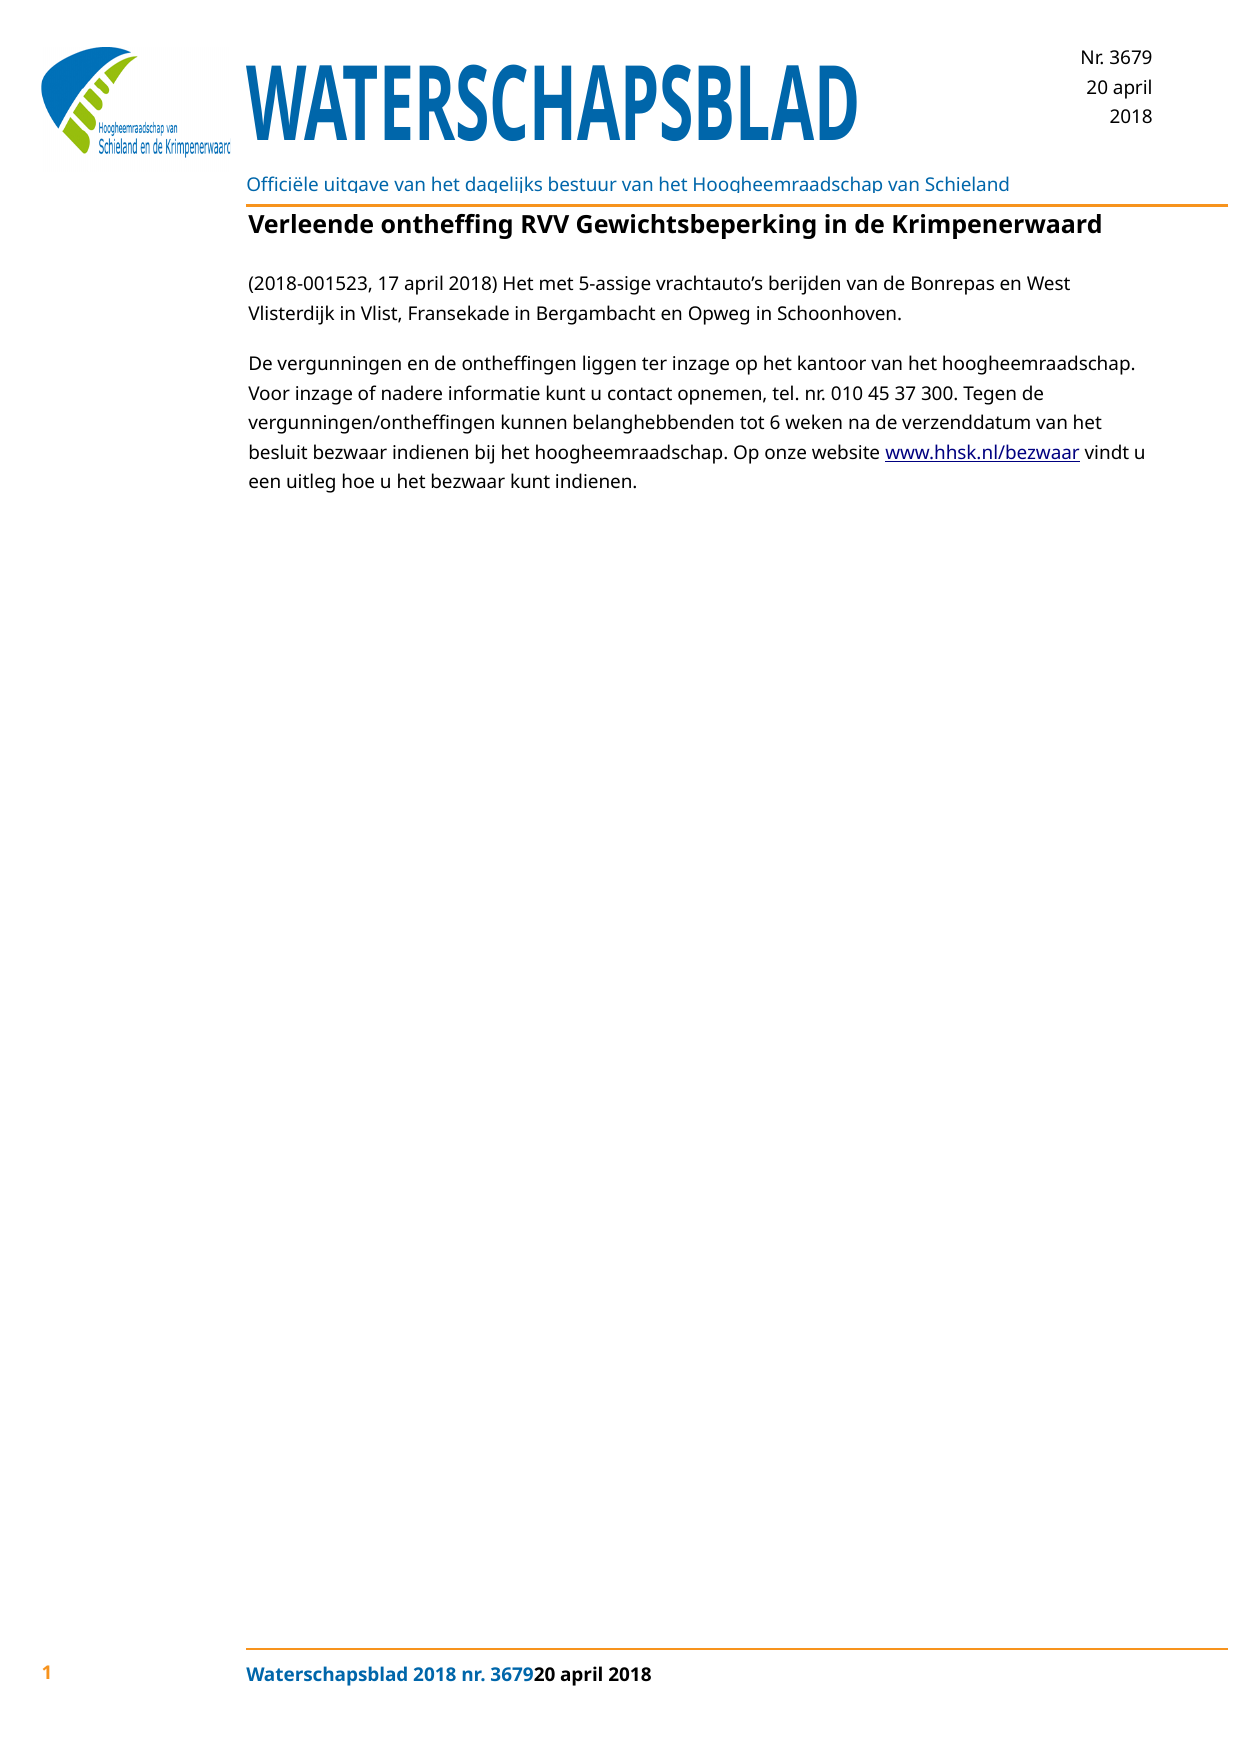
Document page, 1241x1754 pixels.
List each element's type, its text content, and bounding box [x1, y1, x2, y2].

picture [41, 47, 231, 172]
text De vergunningen en de ontheffingen liggen ter inzage op het kantoor van het hoogheemraadschap. Voor inzage of nadere informatie kunt u contact opnemen, tel. nr. 010 45 37 300. Tegen de vergunningen/ontheffingen kunnen belanghebbenden tot 6 weken na de verzenddatum van het besluit bezwaar indienen bij het hoogheemraadschap. Op onze website www.hhsk.nl/bezwaar vindt u een uitleg hoe u het bezwaar kunt indienen. [248, 350, 1152, 494]
text Verleende ontheffing RVV Gewichtsbeperking in de Krimpenerwaard [248, 207, 1152, 241]
text (2018-001523, 17 april 2018) Het met 5-assige vrachtauto’s berijden van de Bonrepas en West Vlisterdijk in Vlist, Fransekade in Bergambacht en Opweg in Schoonhoven. [248, 270, 1152, 326]
